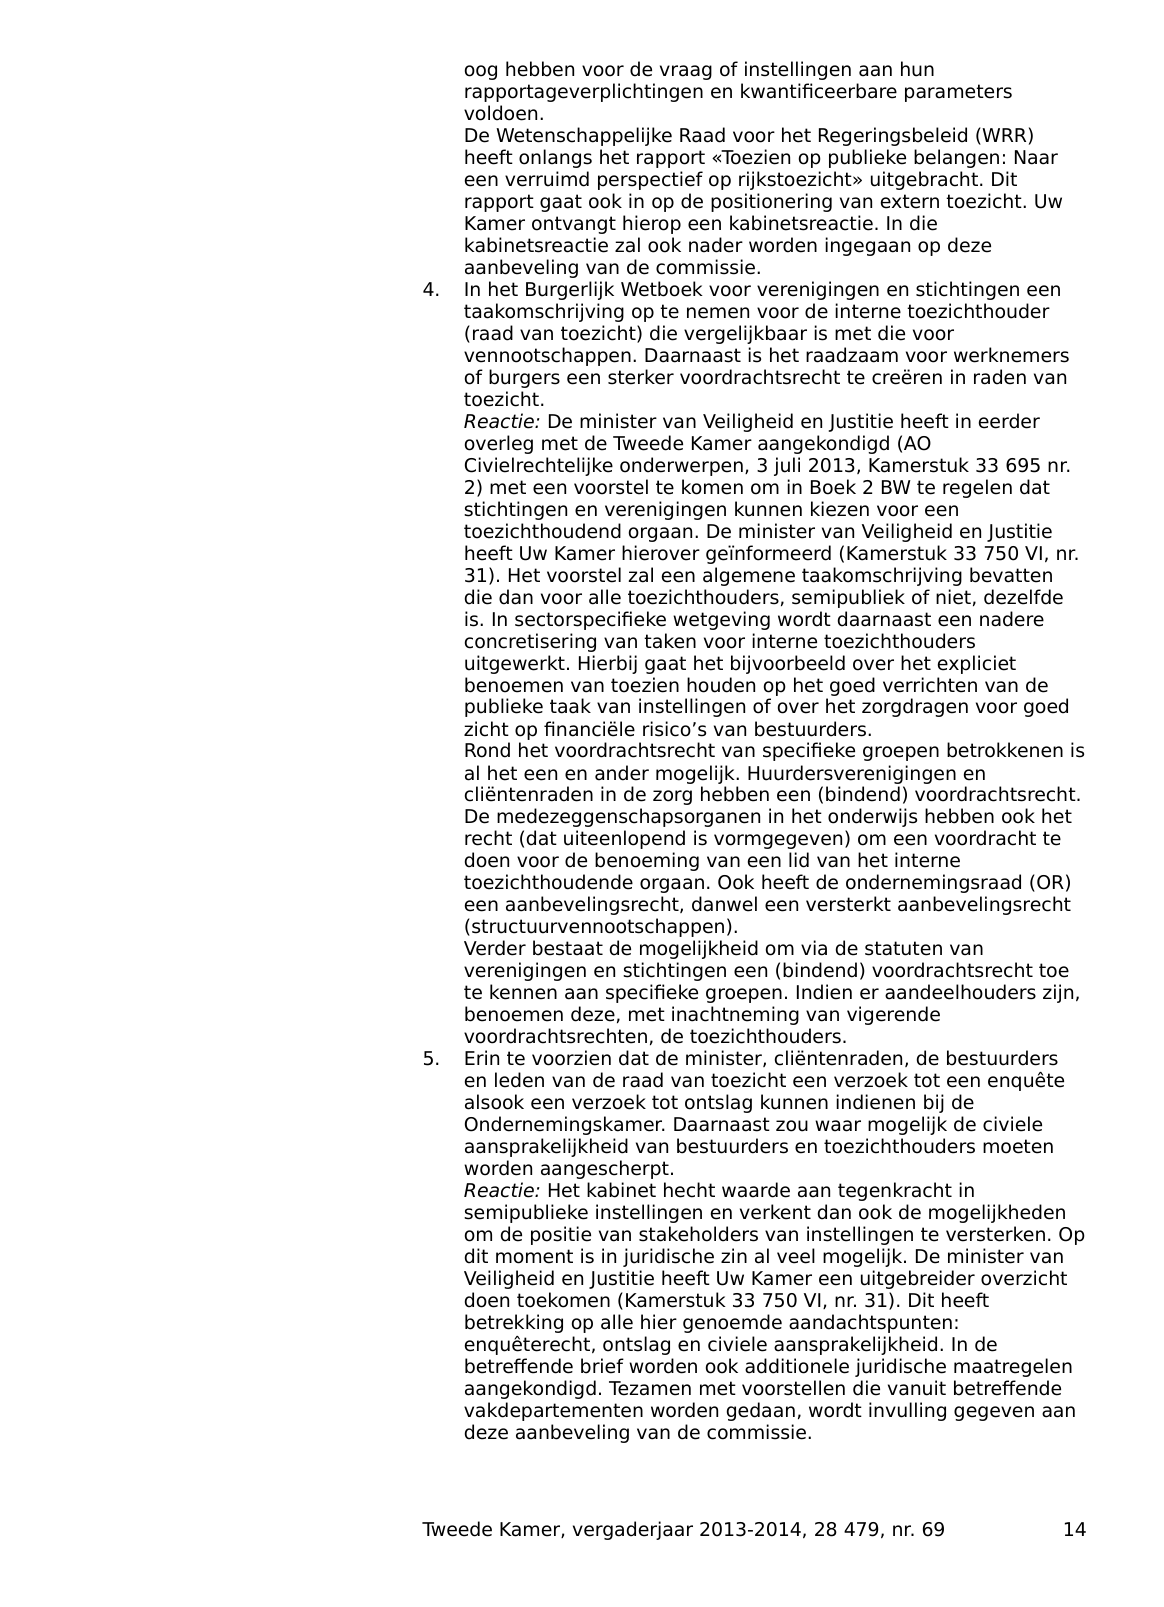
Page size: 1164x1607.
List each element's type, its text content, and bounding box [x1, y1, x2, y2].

text Reactie: Het kabinet hecht waarde aan tegenkracht in semipublieke instellingen en verkent dan ook de mogelijkheden om de positie van stakeholders van instellingen te versterken. Op dit moment is in juridische zin al veel mogelijk. De minister van Veiligheid en Justitie heeft Uw Kamer een uitgebreider overzicht doen toekomen (Kamerstuk 33 750 VI, nr. 31). Dit heeft betrekking op alle hier genoemde aandachtspunten: enquêterecht, ontslag en civiele aansprakelijkheid. In de betreffende brief worden ook additionele juridische maatregelen aangekondigd. Tezamen met voorstellen die vanuit betreffende vakdepartementen worden gedaan, wordt invulling gegeven aan deze aanbeveling van de commissie. [464, 1180, 1087, 1444]
text Verder bestaat de mogelijkheid om via de statuten van verenigingen en stichtingen een (bindend) voordrachtsrecht toe te kennen aan specifieke groepen. Indien er aandeelhouders zijn, benoemen deze, met inachtneming van vigerende voordrachtsrechten, de toezichthouders. [464, 938, 1087, 1048]
text 5. Erin te voorzien dat de minister, cliëntenraden, de bestuurders en leden van de raad van toezicht een verzoek tot een enquête alsook een verzoek tot ontslag kunnen indienen bij de Ondernemingskamer. Daarnaast zou waar mogelijk de civiele aansprakelijkheid van bestuurders en toezichthouders moeten worden aangescherpt. [422, 1048, 1087, 1180]
text Reactie: De minister van Veiligheid en Justitie heeft in eerder overleg met de Tweede Kamer aangekondigd (AO Civielrechtelijke onderwerpen, 3 juli 2013, Kamerstuk 33 695 nr. 2) met een voorstel te komen om in Boek 2 BW te regelen dat stichtingen en verenigingen kunnen kiezen voor een toezichthoudend orgaan. De minister van Veiligheid en Justitie heeft Uw Kamer hierover geïnformeerd (Kamerstuk 33 750 VI, nr. 31). Het voorstel zal een algemene taakomschrijving bevatten die dan voor alle toezichthouders, semipubliek of niet, dezelfde is. In sectorspecifieke wetgeving wordt daarnaast een nadere concretisering van taken voor interne toezichthouders uitgewerkt. Hierbij gaat het bijvoorbeeld over het expliciet benoemen van toezien houden op het goed verrichten van de publieke taak van instellingen of over het zorgdragen voor goed zicht op financiële risico’s van bestuurders. [464, 411, 1087, 740]
text De Wetenschappelijke Raad voor het Regeringsbeleid (WRR) heeft onlangs het rapport «Toezien op publieke belangen: Naar een verruimd perspectief op rijkstoezicht» uitgebracht. Dit rapport gaat ook in op de positionering van extern toezicht. Uw Kamer ontvangt hierop een kabinetsreactie. In die kabinetsreactie zal ook nader worden ingegaan op deze aanbeveling van de commissie. [464, 125, 1087, 279]
text 4. In het Burgerlijk Wetboek voor verenigingen en stichtingen een taakomschrijving op te nemen voor de interne toezichthouder (raad van toezicht) die vergelijkbaar is met die voor vennootschappen. Daarnaast is het raadzaam voor werknemers of burgers een sterker voordrachtsrecht te creëren in raden van toezicht. [422, 279, 1087, 411]
text oog hebben voor de vraag of instellingen aan hun rapportageverplichtingen en kwantificeerbare parameters voldoen. [464, 59, 1087, 125]
text Rond het voordrachtsrecht van specifieke groepen betrokkenen is al het een en ander mogelijk. Huurdersverenigingen en cliëntenraden in de zorg hebben een (bindend) voordrachtsrecht. De medezeggenschapsorganen in het onderwijs hebben ook het recht (dat uiteenlopend is vormgegeven) om een voordracht te doen voor de benoeming van een lid van het interne toezichthoudende orgaan. Ook heeft de ondernemingsraad (OR) een aanbevelingsrecht, danwel een versterkt aanbevelingsrecht (structuurvennootschappen). [464, 740, 1087, 938]
